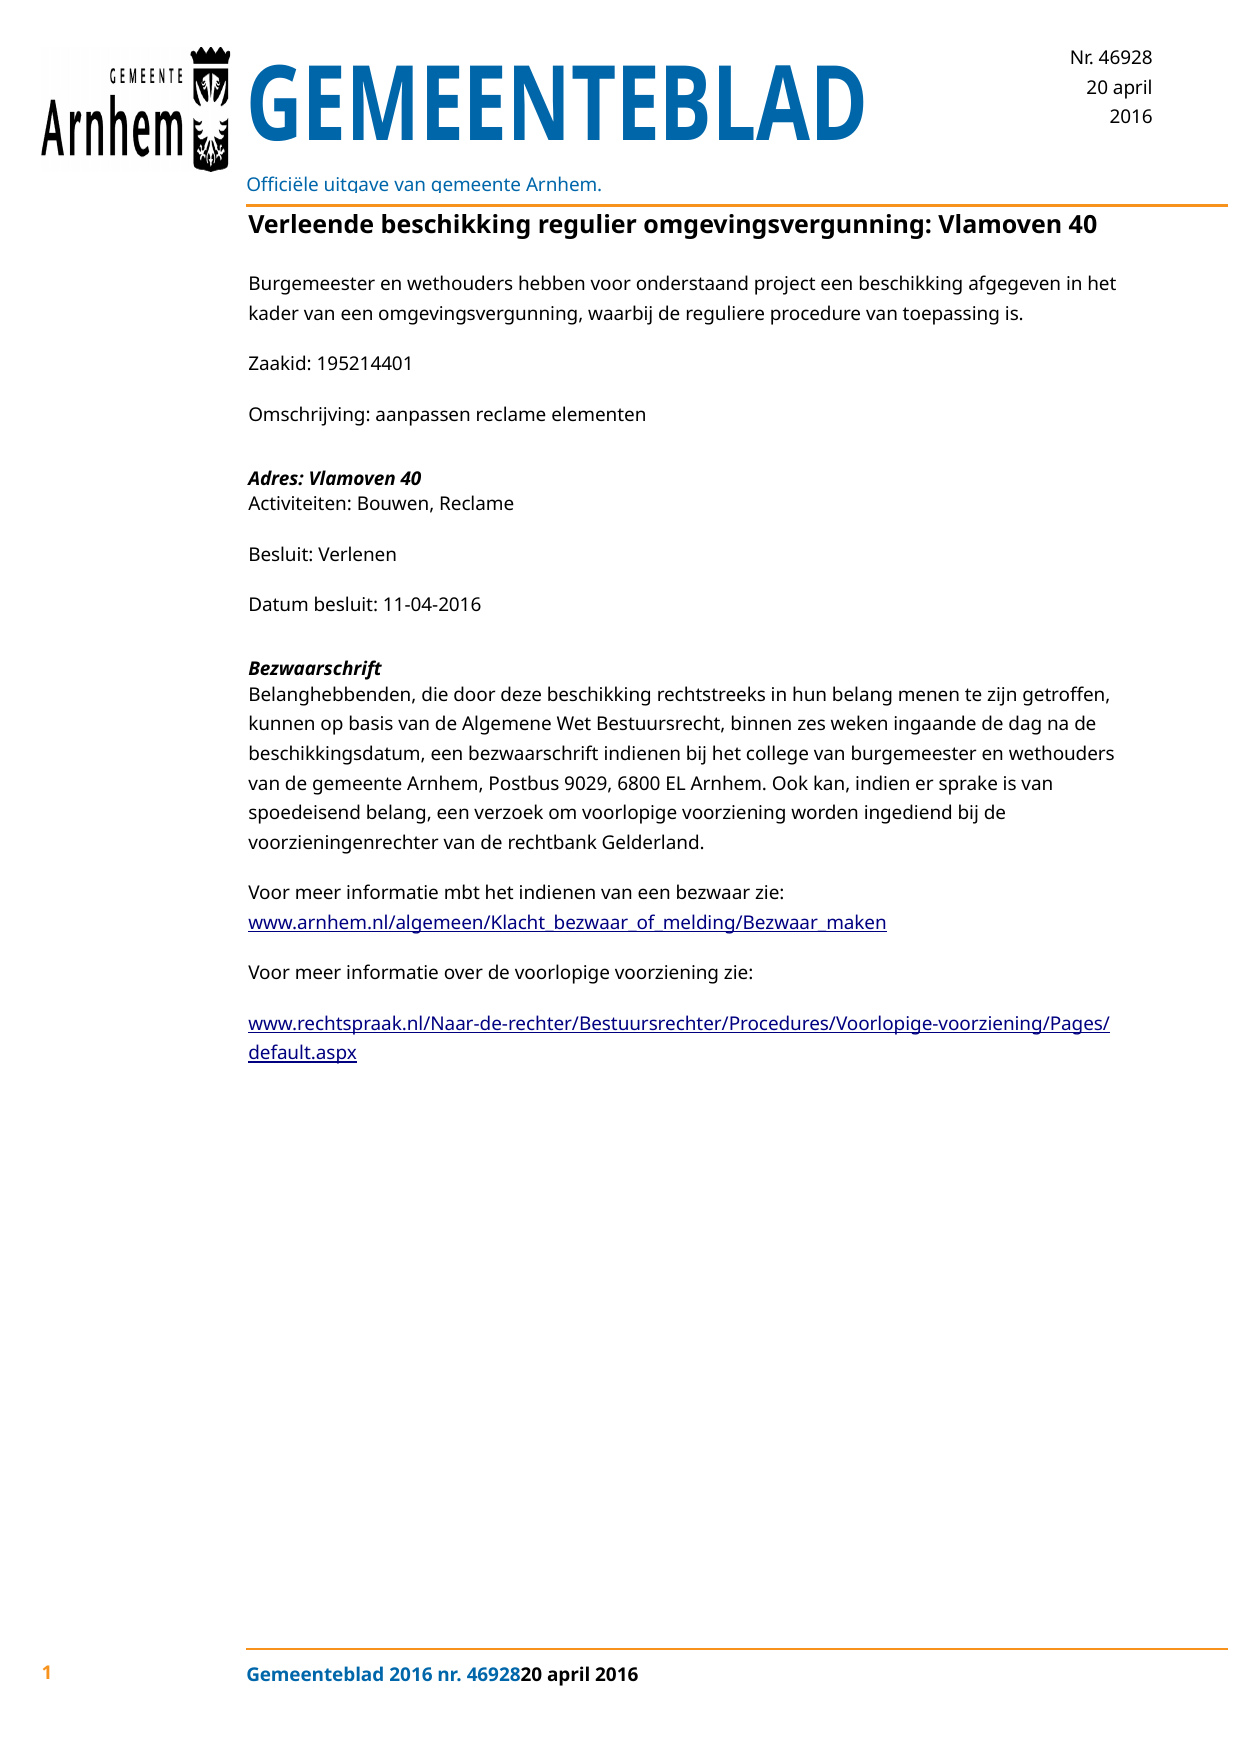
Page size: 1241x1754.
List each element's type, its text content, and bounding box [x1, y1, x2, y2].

text Zaakid: 195214401 [248, 350, 1152, 376]
text www.rechtspraak.nl/Naar-de-rechter/Bestuursrechter/Procedures/Voorlopige-voorziening/Pages/default.aspx [248, 1010, 1152, 1065]
text Omschrijving: aanpassen reclame elementen [248, 401, 1152, 426]
text Voor meer informatie mbt het indienen van een bezwaar zie: www.arnhem.nl/algemeen/Klacht_bezwaar_of_melding/Bezwaar_maken [248, 879, 1152, 934]
picture [41, 47, 231, 172]
text Voor meer informatie over de voorlopige voorziening zie: [248, 959, 1152, 985]
text Verleende beschikking regulier omgevingsvergunning: Vlamoven 40 [248, 207, 1152, 241]
text Besluit: Verlenen [248, 541, 1152, 567]
text Burgemeester en wethouders hebben voor onderstaand project een beschikking afgegeven in het kader van een omgevingsvergunning, waarbij de reguliere procedure van toepassing is. [248, 270, 1152, 326]
text Belanghebbenden, die door deze beschikking rechtstreeks in hun belang menen te zijn getroffen, kunnen op basis van de Algemene Wet Bestuursrecht, binnen zes weken ingaande de dag na de beschikkingsdatum, een bezwaarschrift indienen bij het college van burgemeester en wethouders van de gemeente Arnhem, Postbus 9029, 6800 EL Arnhem. Ook kan, indien er sprake is van spoedeisend belang, een verzoek om voorlopige voorziening worden ingediend bij de voorzieningenrechter van de rechtbank Gelderland. [248, 681, 1152, 854]
text Bezwaarschrift [248, 655, 1152, 681]
text Adres: Vlamoven 40 [248, 465, 1152, 490]
text Datum besluit: 11-04-2016 [248, 591, 1152, 617]
text Activiteiten: Bouwen, Reclame [248, 490, 1152, 516]
